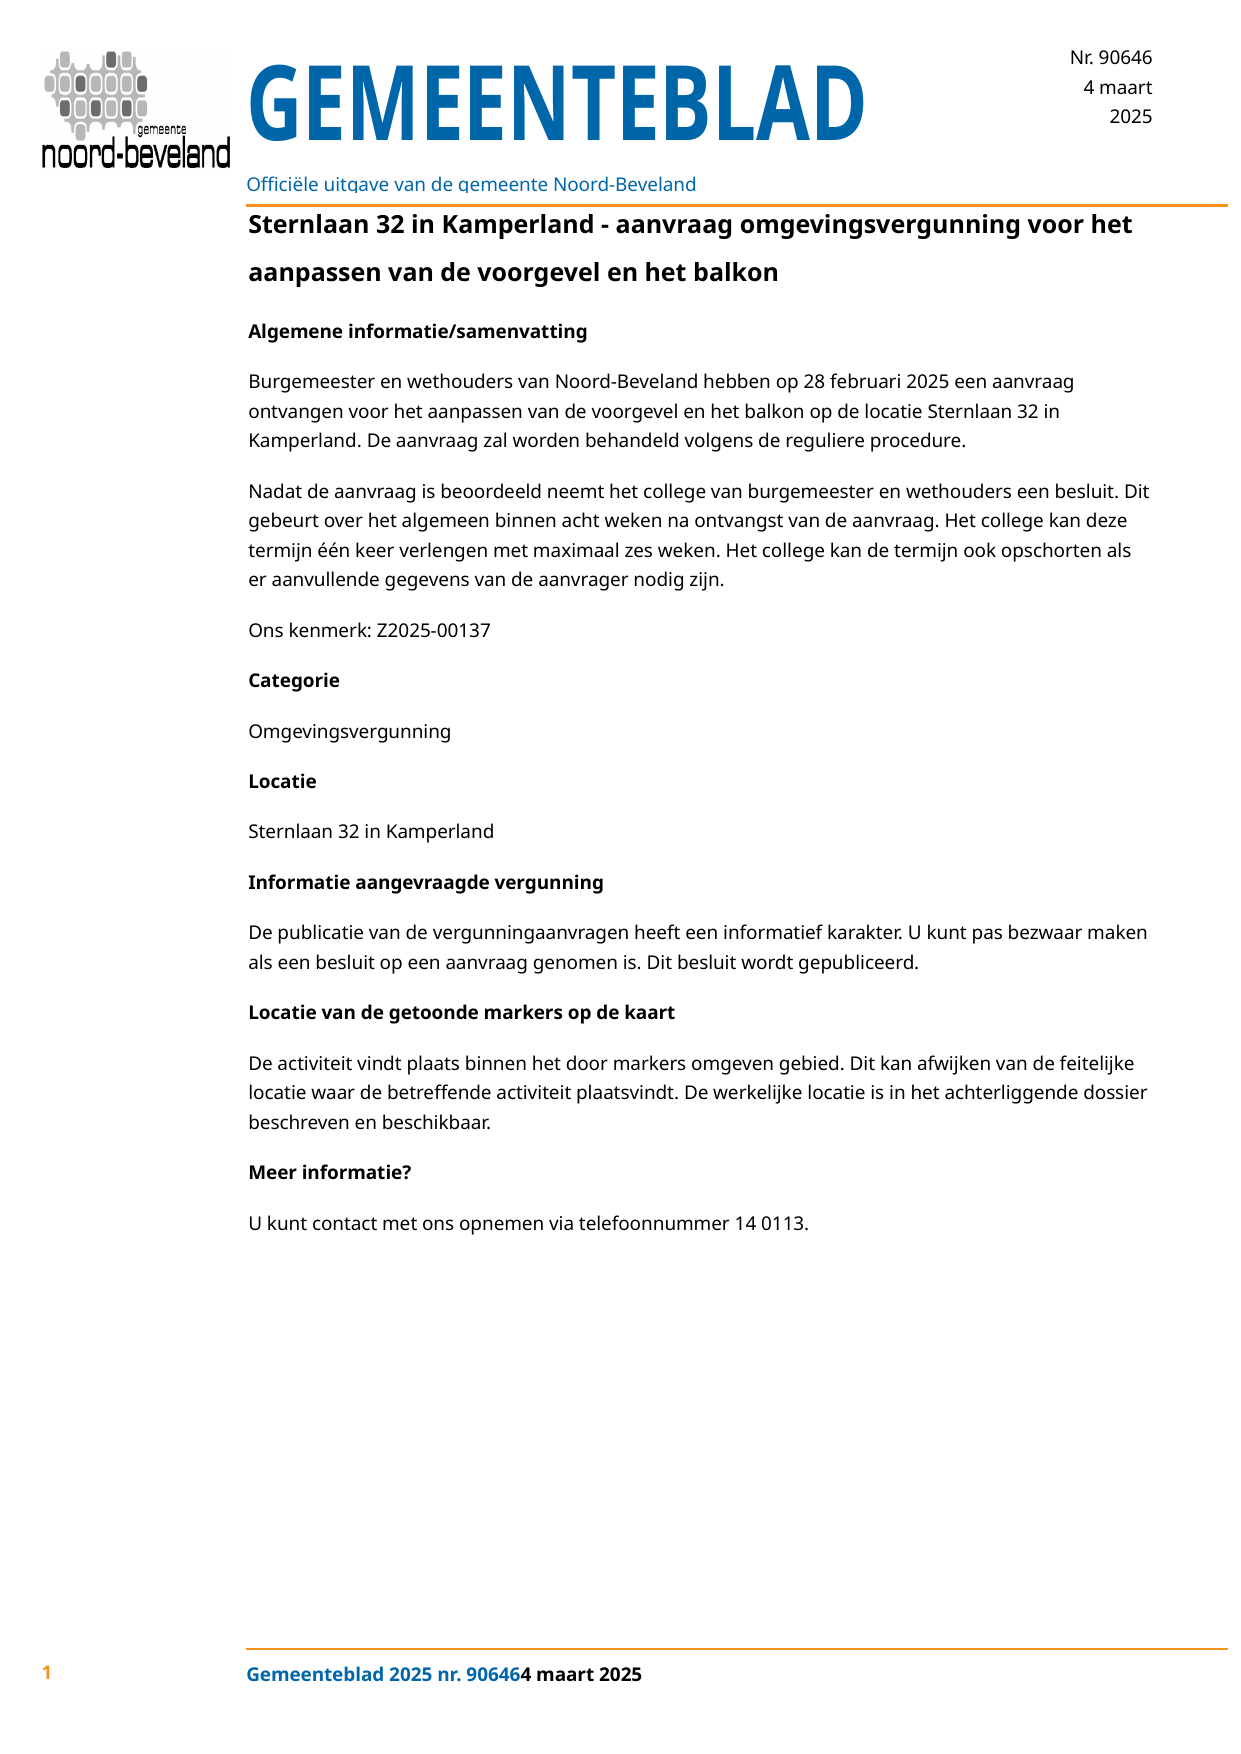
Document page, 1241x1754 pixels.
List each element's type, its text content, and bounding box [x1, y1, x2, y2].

text Omgevingsvergunning [248, 718, 1152, 744]
text Ons kenmerk: Z2025-00137 [248, 617, 1152, 643]
text De activiteit vindt plaats binnen het door markers omgeven gebied. Dit kan afwijken van de feitelijke locatie waar de betreffende activiteit plaatsvindt. De werkelijke locatie is in het achterliggende dossier beschreven en beschikbaar. [248, 1050, 1152, 1135]
text Categorie [248, 667, 1152, 693]
text Sternlaan 32 in Kamperland [248, 819, 1152, 844]
text Algemene informatie/samenvatting [248, 318, 1152, 344]
text Locatie van de getoonde markers op de kaart [248, 999, 1152, 1025]
text U kunt contact met ons opnemen via telefoonnummer 14 0113. [248, 1210, 1152, 1236]
text Informatie aangevraagde vergunning [248, 869, 1152, 895]
text De publicatie van de vergunningaanvragen heeft een informatief karakter. U kunt pas bezwaar maken als een besluit op een aanvraag genomen is. Dit besluit wordt gepubliceerd. [248, 919, 1152, 975]
text Sternlaan 32 in Kamperland - aanvraag omgevingsvergunning voor het aanpassen van de voorgevel en het balkon [248, 207, 1152, 288]
text Meer informatie? [248, 1159, 1152, 1185]
text Nadat de aanvraag is beoordeeld neemt het college van burgemeester en wethouders een besluit. Dit gebeurt over het algemeen binnen acht weken na ontvangst van de aanvraag. Het college kan deze termijn één keer verlengen met maximaal zes weken. Het college kan de termijn ook opschorten als er aanvullende gegevens van de aanvrager nodig zijn. [248, 478, 1152, 592]
picture [41, 47, 231, 172]
text Locatie [248, 768, 1152, 794]
text Burgemeester en wethouders van Noord-Beveland hebben op 28 februari 2025 een aanvraag ontvangen voor het aanpassen van de voorgevel en het balkon op de locatie Sternlaan 32 in Kamperland. De aanvraag zal worden behandeld volgens de reguliere procedure. [248, 368, 1152, 453]
